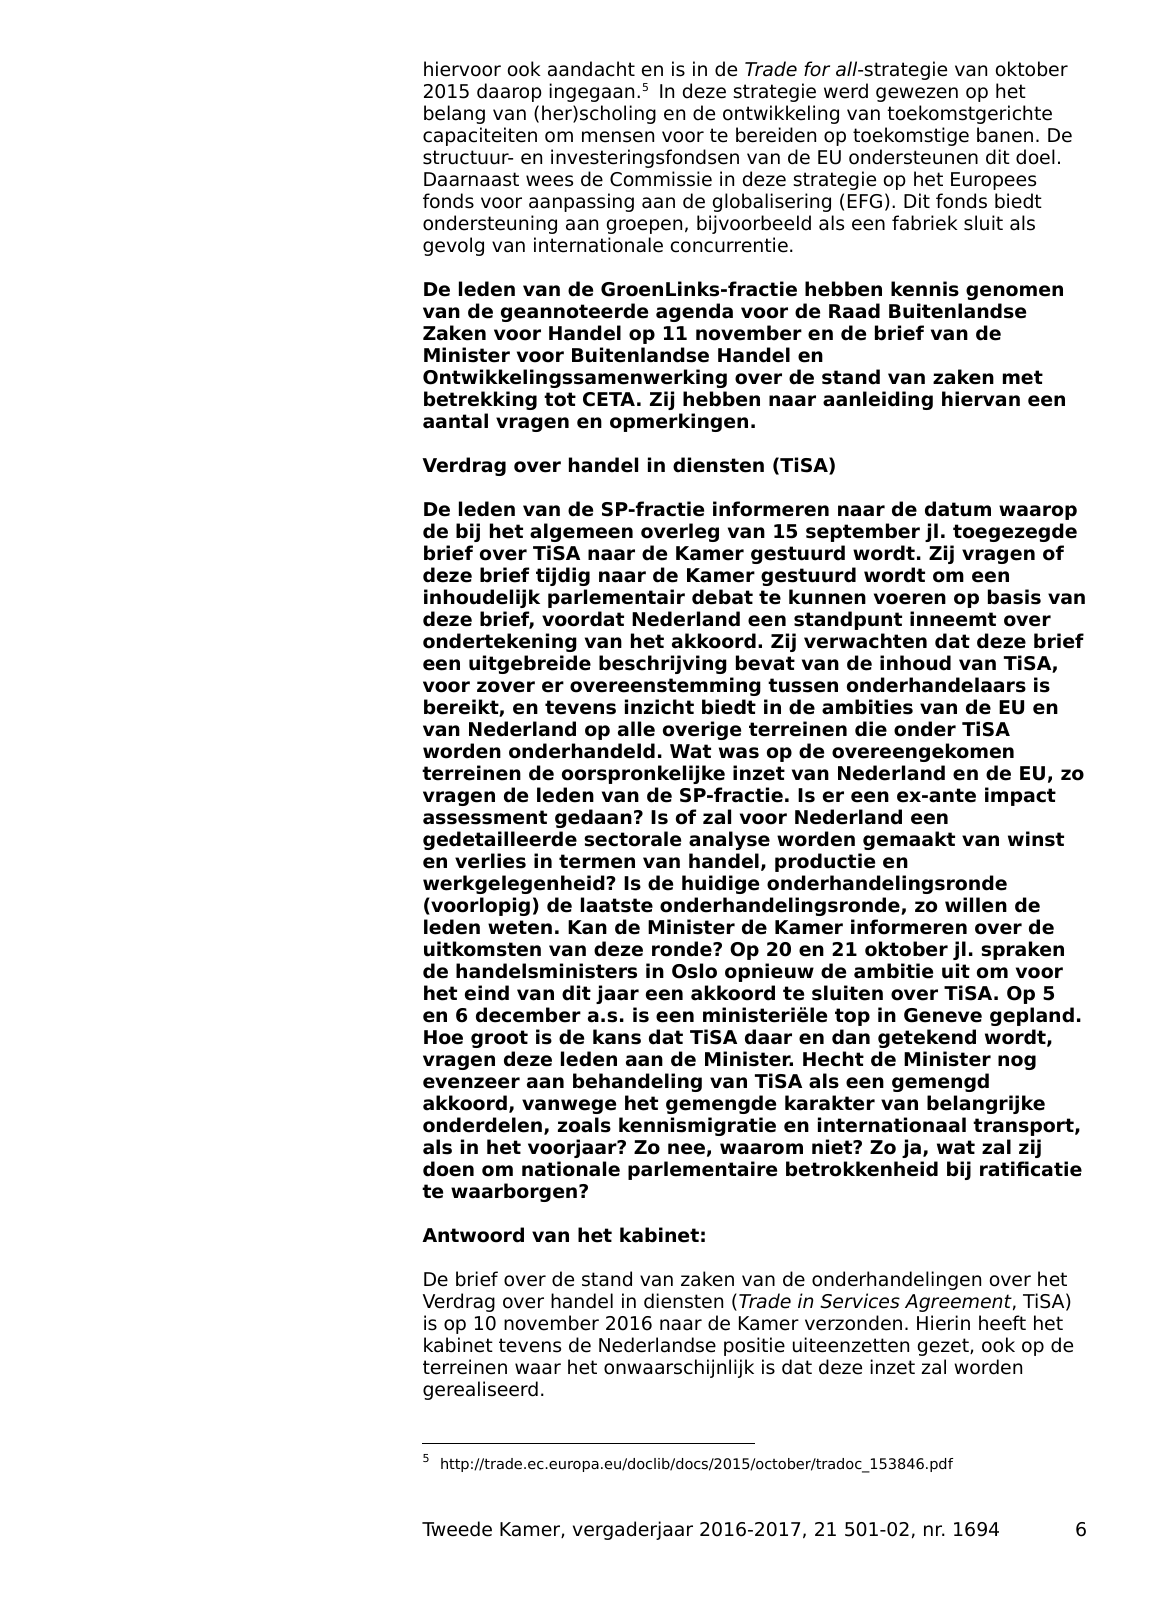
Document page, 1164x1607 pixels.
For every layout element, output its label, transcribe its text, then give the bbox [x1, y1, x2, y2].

subtitle Verdrag over handel in diensten (TiSA) [422, 455, 1087, 477]
subtitle Antwoord van het kabinet: [422, 1225, 1087, 1247]
text De brief over de stand van zaken van de onderhandelingen over het Verdrag over handel in diensten (Trade in Services Agreement, TiSA) is op 10 november 2016 naar de Kamer verzonden. Hierin heeft het kabinet tevens de Nederlandse positie uiteenzetten gezet, ook op de terreinen waar het onwaarschijnlijk is dat deze inzet zal worden gerealiseerd. [422, 1269, 1087, 1401]
text hiervoor ook aandacht en is in de Trade for all-strategie van oktober 2015 daarop ingegaan. In deze strategie werd gewezen op het belang van (her)scholing en de ontwikkeling van toekomstgerichte capaciteiten om mensen voor te bereiden op toekomstige banen. De structuur- en investeringsfondsen van de EU ondersteunen dit doel. Daarnaast wees de Commissie in deze strategie op het Europees fonds voor aanpassing aan de globalisering (EFG). Dit fonds biedt ondersteuning aan groepen, bijvoorbeeld als een fabriek sluit als gevolg van internationale concurrentie. [422, 59, 1087, 257]
text De leden van de SP-fractie informeren naar de datum waarop de bij het algemeen overleg van 15 september jl. toegezegde brief over TiSA naar de Kamer gestuurd wordt. Zij vragen of deze brief tijdig naar de Kamer gestuurd wordt om een inhoudelijk parlementair debat te kunnen voeren op basis van deze brief, voordat Nederland een standpunt inneemt over ondertekening van het akkoord. Zij verwachten dat deze brief een uitgebreide beschrijving bevat van de inhoud van TiSA, voor zover er overeenstemming tussen onderhandelaars is bereikt, en tevens inzicht biedt in de ambities van de EU en van Nederland op alle overige terreinen die onder TiSA worden onderhandeld. Wat was op de overeengekomen terreinen de oorspronkelijke inzet van Nederland en de EU, zo vragen de leden van de SP-fractie. Is er een ex-ante impact assessment gedaan? Is of zal voor Nederland een gedetailleerde sectorale analyse worden gemaakt van winst en verlies in termen van handel, productie en werkgelegenheid? Is de huidige onderhandelingsronde (voorlopig) de laatste onderhandelingsronde, zo willen de leden weten. Kan de Minister de Kamer informeren over de uitkomsten van deze ronde? Op 20 en 21 oktober jl. spraken de handelsministers in Oslo opnieuw de ambitie uit om voor het eind van dit jaar een akkoord te sluiten over TiSA. Op 5 en 6 december a.s. is een ministeriële top in Geneve gepland. Hoe groot is de kans dat TiSA daar en dan getekend wordt, vragen deze leden aan de Minister. Hecht de Minister nog evenzeer aan behandeling van TiSA als een gemengd akkoord, vanwege het gemengde karakter van belangrijke onderdelen, zoals kennismigratie en internationaal transport, als in het voorjaar? Zo nee, waarom niet? Zo ja, wat zal zij doen om nationale parlementaire betrokkenheid bij ratificatie te waarborgen? [422, 499, 1087, 1203]
text http://trade.ec.europa.eu/doclib/docs/2015/october/tradoc_153846.pdf [422, 1452, 1087, 1474]
text De leden van de GroenLinks-fractie hebben kennis genomen van de geannoteerde agenda voor de Raad Buitenlandse Zaken voor Handel op 11 november en de brief van de Minister voor Buitenlandse Handel en Ontwikkelingssamenwerking over de stand van zaken met betrekking tot CETA. Zij hebben naar aanleiding hiervan een aantal vragen en opmerkingen. [422, 279, 1087, 433]
